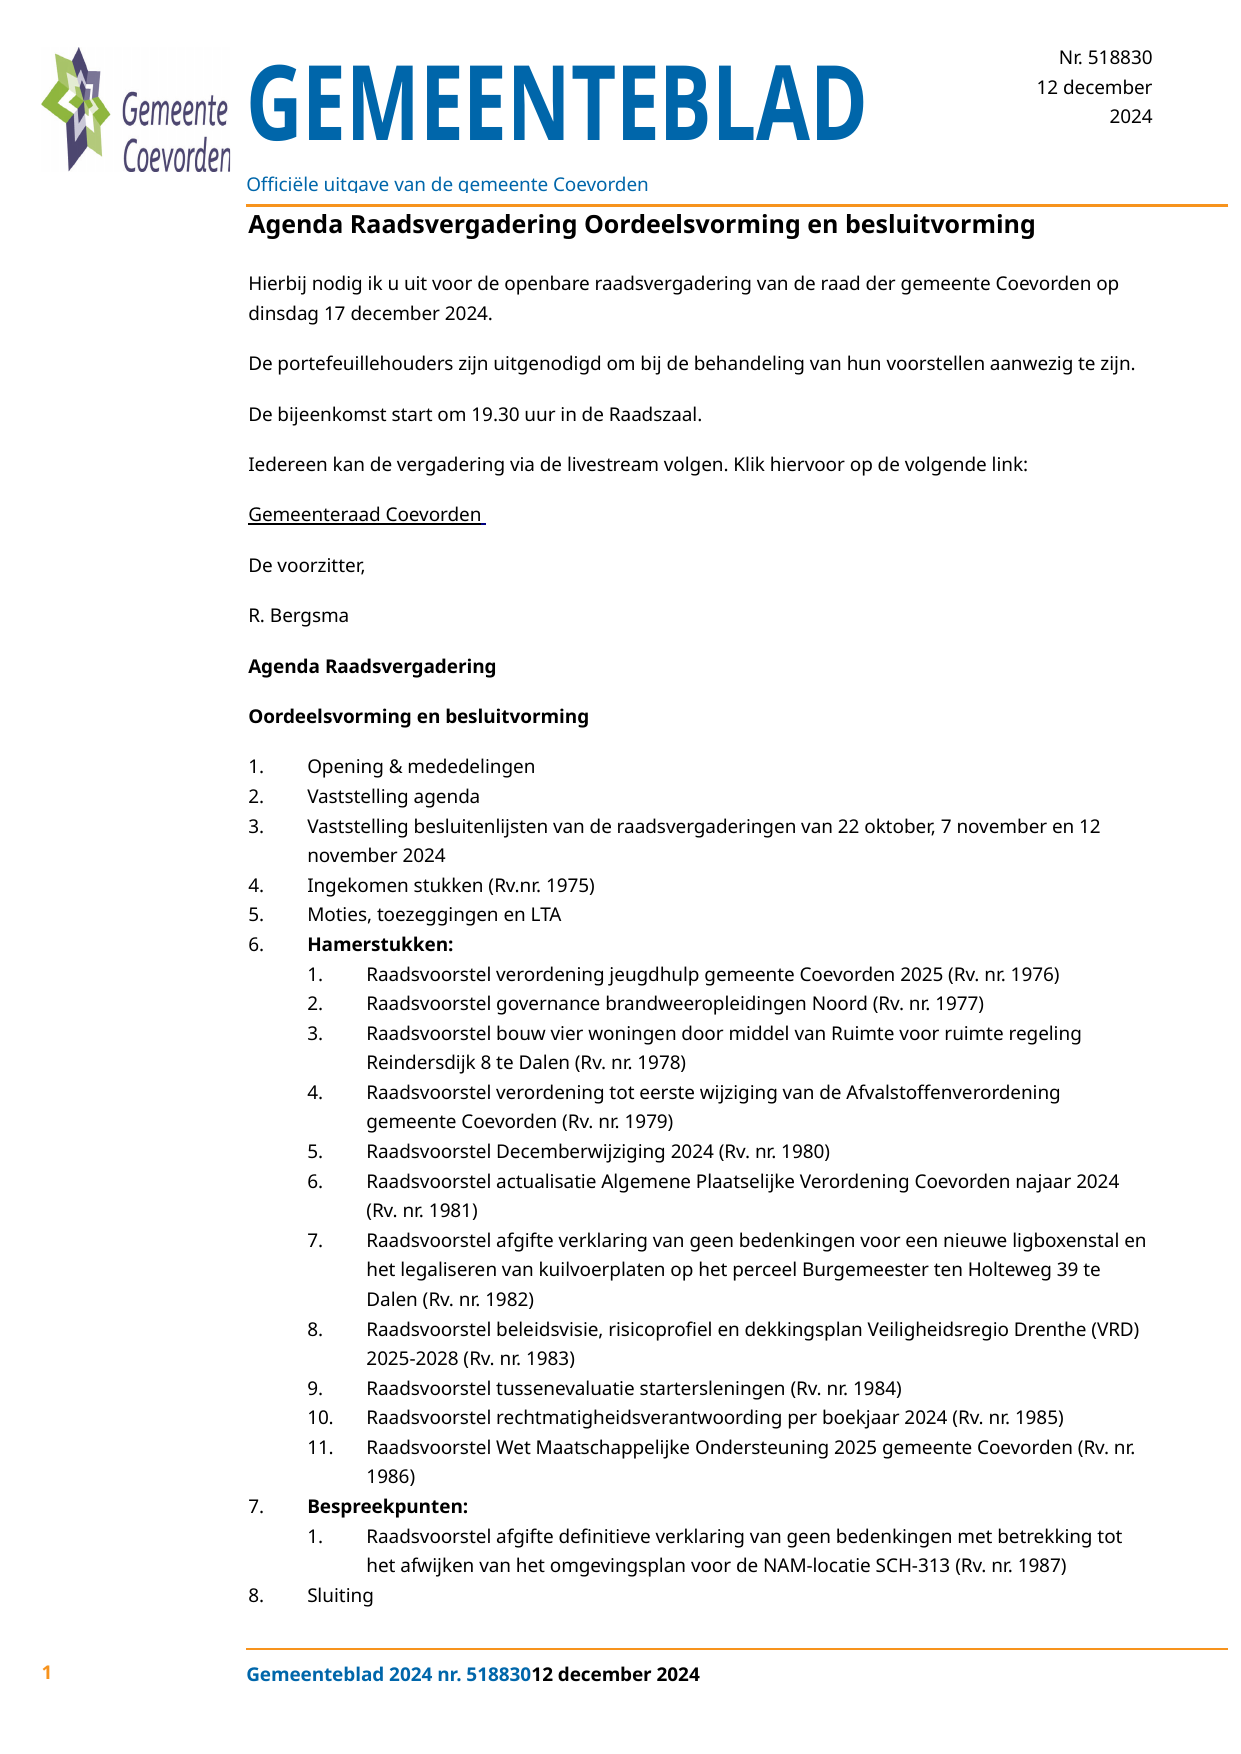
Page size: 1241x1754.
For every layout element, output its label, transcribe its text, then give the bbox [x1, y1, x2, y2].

list Raadsvoorstel afgifte verklaring van geen bedenkingen voor een nieuwe ligboxenstal en het legaliseren van kuilvoerplaten op het perceel Burgemeester ten Holteweg 39 te Dalen (Rv. nr. 1982) [307, 1227, 1152, 1312]
list Raadsvoorstel Wet Maatschappelijke Ondersteuning 2025 gemeente Coevorden (Rv. nr. 1986) [307, 1434, 1152, 1489]
list Hamerstukken: [248, 931, 1152, 957]
list Raadsvoorstel afgifte definitieve verklaring van geen bedenkingen met betrekking tot het afwijken van het omgevingsplan voor de NAM-locatie SCH-313 (Rv. nr. 1987) [307, 1523, 1152, 1578]
text Gemeenteraad Coevorden [248, 502, 1152, 527]
list Raadsvoorstel tussenevaluatie startersleningen (Rv. nr. 1984) [307, 1375, 1152, 1401]
list Raadsvoorstel governance brandweeropleidingen Noord (Rv. nr. 1977) [307, 990, 1152, 1016]
text Hierbij nodig ik u uit voor de openbare raadsvergadering van de raad der gemeente Coevorden op dinsdag 17 december 2024. [248, 270, 1152, 326]
list Moties, toezeggingen en LTA [248, 902, 1152, 927]
list Raadsvoorstel verordening jeugdhulp gemeente Coevorden 2025 (Rv. nr. 1976) [307, 961, 1152, 986]
text De voorzitter, [248, 552, 1152, 578]
list Opening & mededelingen [248, 754, 1152, 779]
text Agenda Raadsvergadering [248, 653, 1152, 678]
list Raadsvoorstel rechtmatigheidsverantwoording per boekjaar 2024 (Rv. nr. 1985) [307, 1404, 1152, 1430]
text De portefeuillehouders zijn uitgenodigd om bij de behandeling van hun voorstellen aanwezig te zijn. [248, 350, 1152, 376]
text R. Bergsma [248, 602, 1152, 628]
text De bijeenkomst start om 19.30 uur in de Raadszaal. [248, 401, 1152, 426]
text Agenda Raadsvergadering Oordeelsvorming en besluitvorming [248, 207, 1152, 241]
list Vaststelling agenda [248, 783, 1152, 809]
list Raadsvoorstel actualisatie Algemene Plaatselijke Verordening Coevorden najaar 2024 (Rv. nr. 1981) [307, 1168, 1152, 1223]
list Raadsvoorstel bouw vier woningen door middel van Ruimte voor ruimte regeling Reindersdijk 8 te Dalen (Rv. nr. 1978) [307, 1020, 1152, 1075]
text Iedereen kan de vergadering via de livestream volgen. Klik hiervoor op de volgende link: [248, 451, 1152, 477]
picture [41, 47, 231, 172]
text Oordeelsvorming en besluitvorming [248, 703, 1152, 729]
list Bespreekpunten: [248, 1493, 1152, 1519]
list Sluiting [248, 1582, 1152, 1608]
list Ingekomen stukken (Rv.nr. 1975) [248, 872, 1152, 898]
list Raadsvoorstel beleidsvisie, risicoprofiel en dekkingsplan Veiligheidsregio Drenthe (VRD) 2025-2028 (Rv. nr. 1983) [307, 1316, 1152, 1371]
list Raadsvoorstel Decemberwijziging 2024 (Rv. nr. 1980) [307, 1138, 1152, 1164]
list Raadsvoorstel verordening tot eerste wijziging van de Afvalstoffenverordening gemeente Coevorden (Rv. nr. 1979) [307, 1079, 1152, 1134]
list Vaststelling besluitenlijsten van de raadsvergaderingen van 22 oktober, 7 november en 12 november 2024 [248, 813, 1152, 868]
